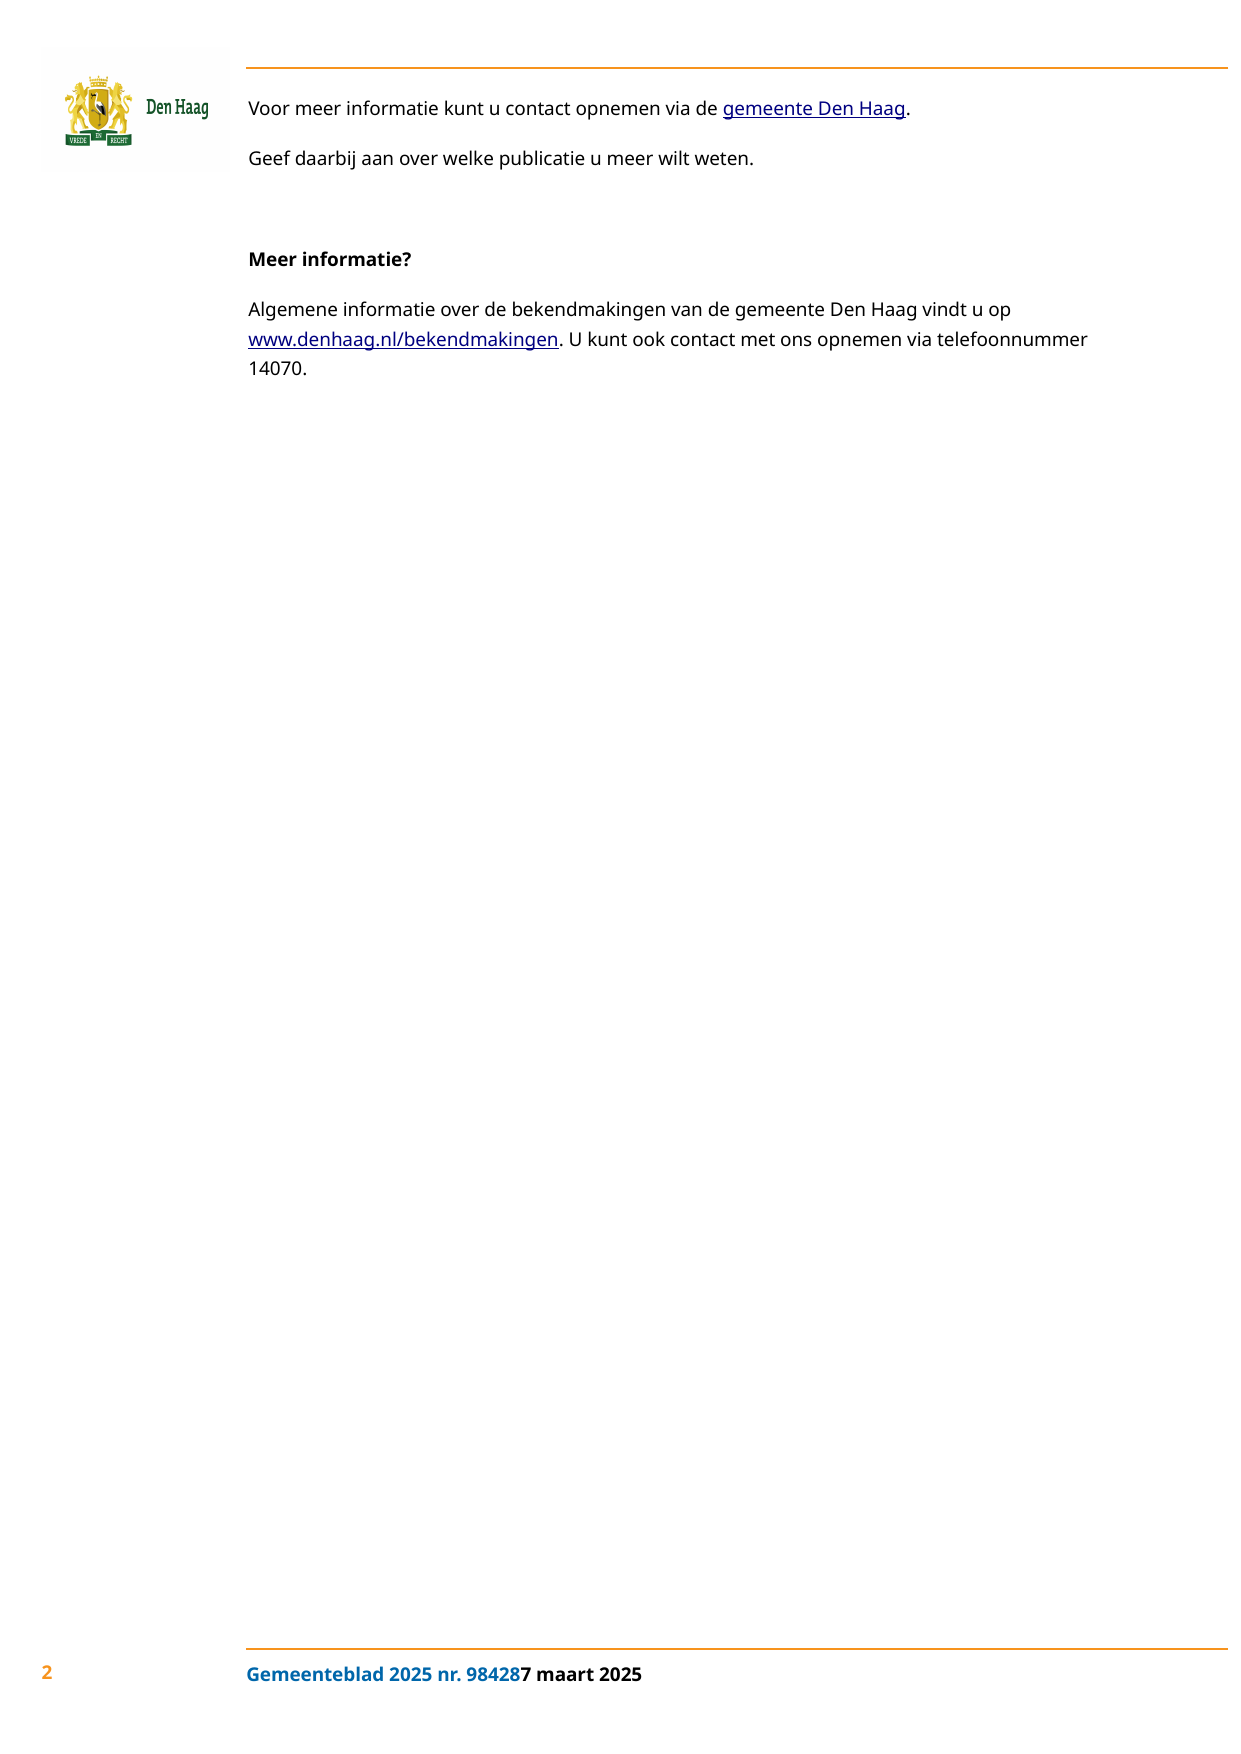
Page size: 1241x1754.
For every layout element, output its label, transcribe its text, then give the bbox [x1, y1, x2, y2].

text Voor meer informatie kunt u contact opnemen via de gemeente Den Haag. [248, 95, 1152, 121]
text Meer informatie? [248, 246, 1152, 272]
picture [41, 47, 231, 172]
text Algemene informatie over de bekendmakingen van de gemeente Den Haag vindt u op www.denhaag.nl/bekendmakingen. U kunt ook contact met ons opnemen via telefoonnummer 14070. [248, 296, 1152, 381]
text Geef daarbij aan over welke publicatie u meer wilt weten. [248, 145, 1152, 171]
